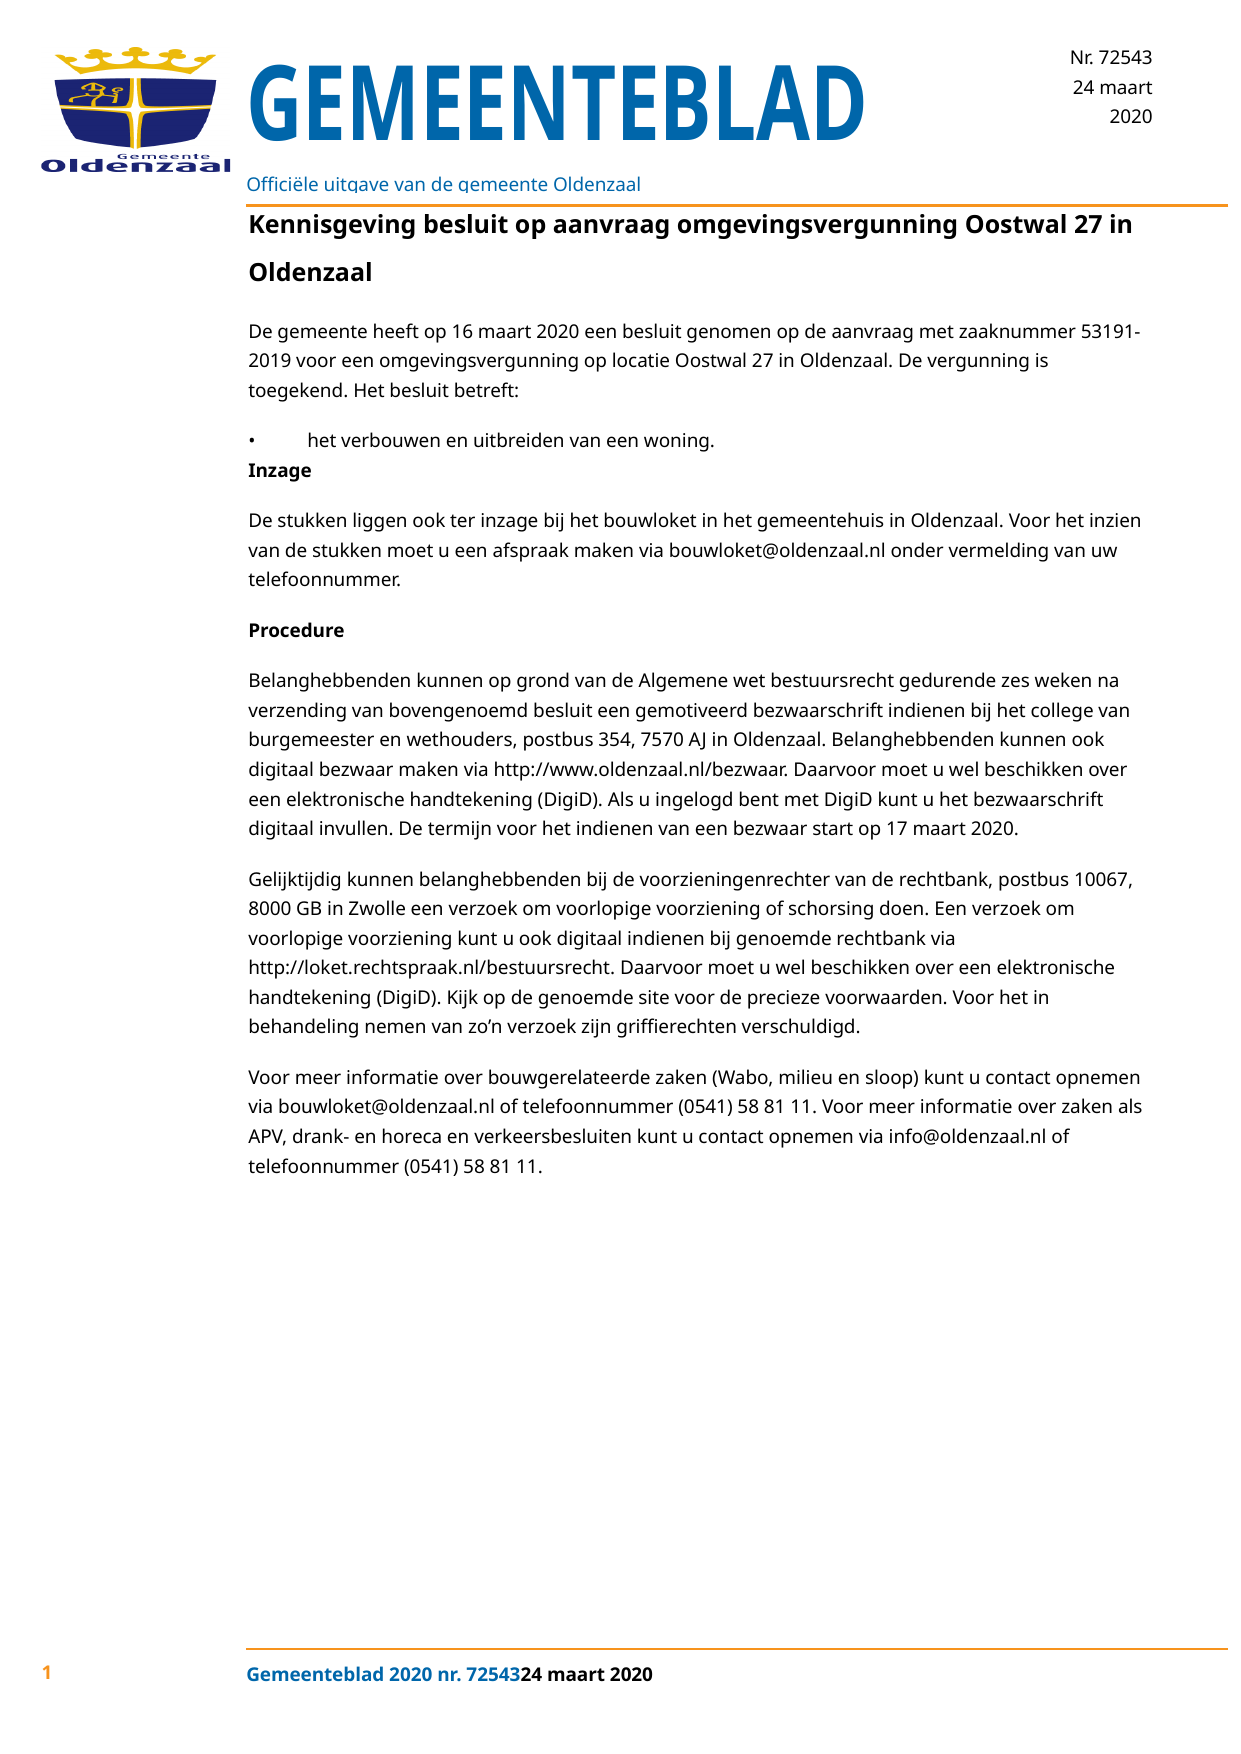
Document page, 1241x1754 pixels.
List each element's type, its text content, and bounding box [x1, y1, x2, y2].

text Kennisgeving besluit op aanvraag omgevingsvergunning Oostwal 27 in Oldenzaal [248, 207, 1152, 288]
text Gelijktijdig kunnen belanghebbenden bij de voorzieningenrechter van de rechtbank, postbus 10067, 8000 GB in Zwolle een verzoek om voorlopige voorziening of schorsing doen. Een verzoek om voorlopige voorziening kunt u ook digitaal indienen bij genoemde rechtbank via http://loket.rechtspraak.nl/bestuursrecht. Daarvoor moet u wel beschikken over een elektronische handtekening (DigiD). Kijk op de genoemde site voor de precieze voorwaarden. Voor het in behandeling nemen van zo’n verzoek zijn griffierechten verschuldigd. [248, 866, 1152, 1039]
text De gemeente heeft op 16 maart 2020 een besluit genomen op de aanvraag met zaaknummer 53191-2019 voor een omgevingsvergunning op locatie Oostwal 27 in Oldenzaal. De vergunning is toegekend. Het besluit betreft: [248, 318, 1152, 403]
list het verbouwen en uitbreiden van een woning. [248, 427, 1152, 453]
text Procedure [248, 617, 1152, 643]
text Belanghebbenden kunnen op grond van de Algemene wet bestuursrecht gedurende zes weken na verzending van bovengenoemd besluit een gemotiveerd bezwaarschrift indienen bij het college van burgemeester en wethouders, postbus 354, 7570 AJ in Oldenzaal. Belanghebbenden kunnen ook digitaal bezwaar maken via http://www.oldenzaal.nl/bezwaar. Daarvoor moet u wel beschikken over een elektronische handtekening (DigiD). Als u ingelogd bent met DigiD kunt u het bezwaarschrift digitaal invullen. De termijn voor het indienen van een bezwaar start op 17 maart 2020. [248, 667, 1152, 841]
text Voor meer informatie over bouwgerelateerde zaken (Wabo, milieu en sloop) kunt u contact opnemen via bouwloket@oldenzaal.nl of telefoonnummer (0541) 58 81 11. Voor meer informatie over zaken als APV, drank- en horeca en verkeersbesluiten kunt u contact opnemen via info@oldenzaal.nl of telefoonnummer (0541) 58 81 11. [248, 1064, 1152, 1179]
text De stukken liggen ook ter inzage bij het bouwloket in het gemeentehuis in Oldenzaal. Voor het inzien van de stukken moet u een afspraak maken via bouwloket@oldenzaal.nl onder vermelding van uw telefoonnummer. [248, 507, 1152, 592]
text Inzage [248, 457, 1152, 483]
picture [41, 47, 231, 172]
